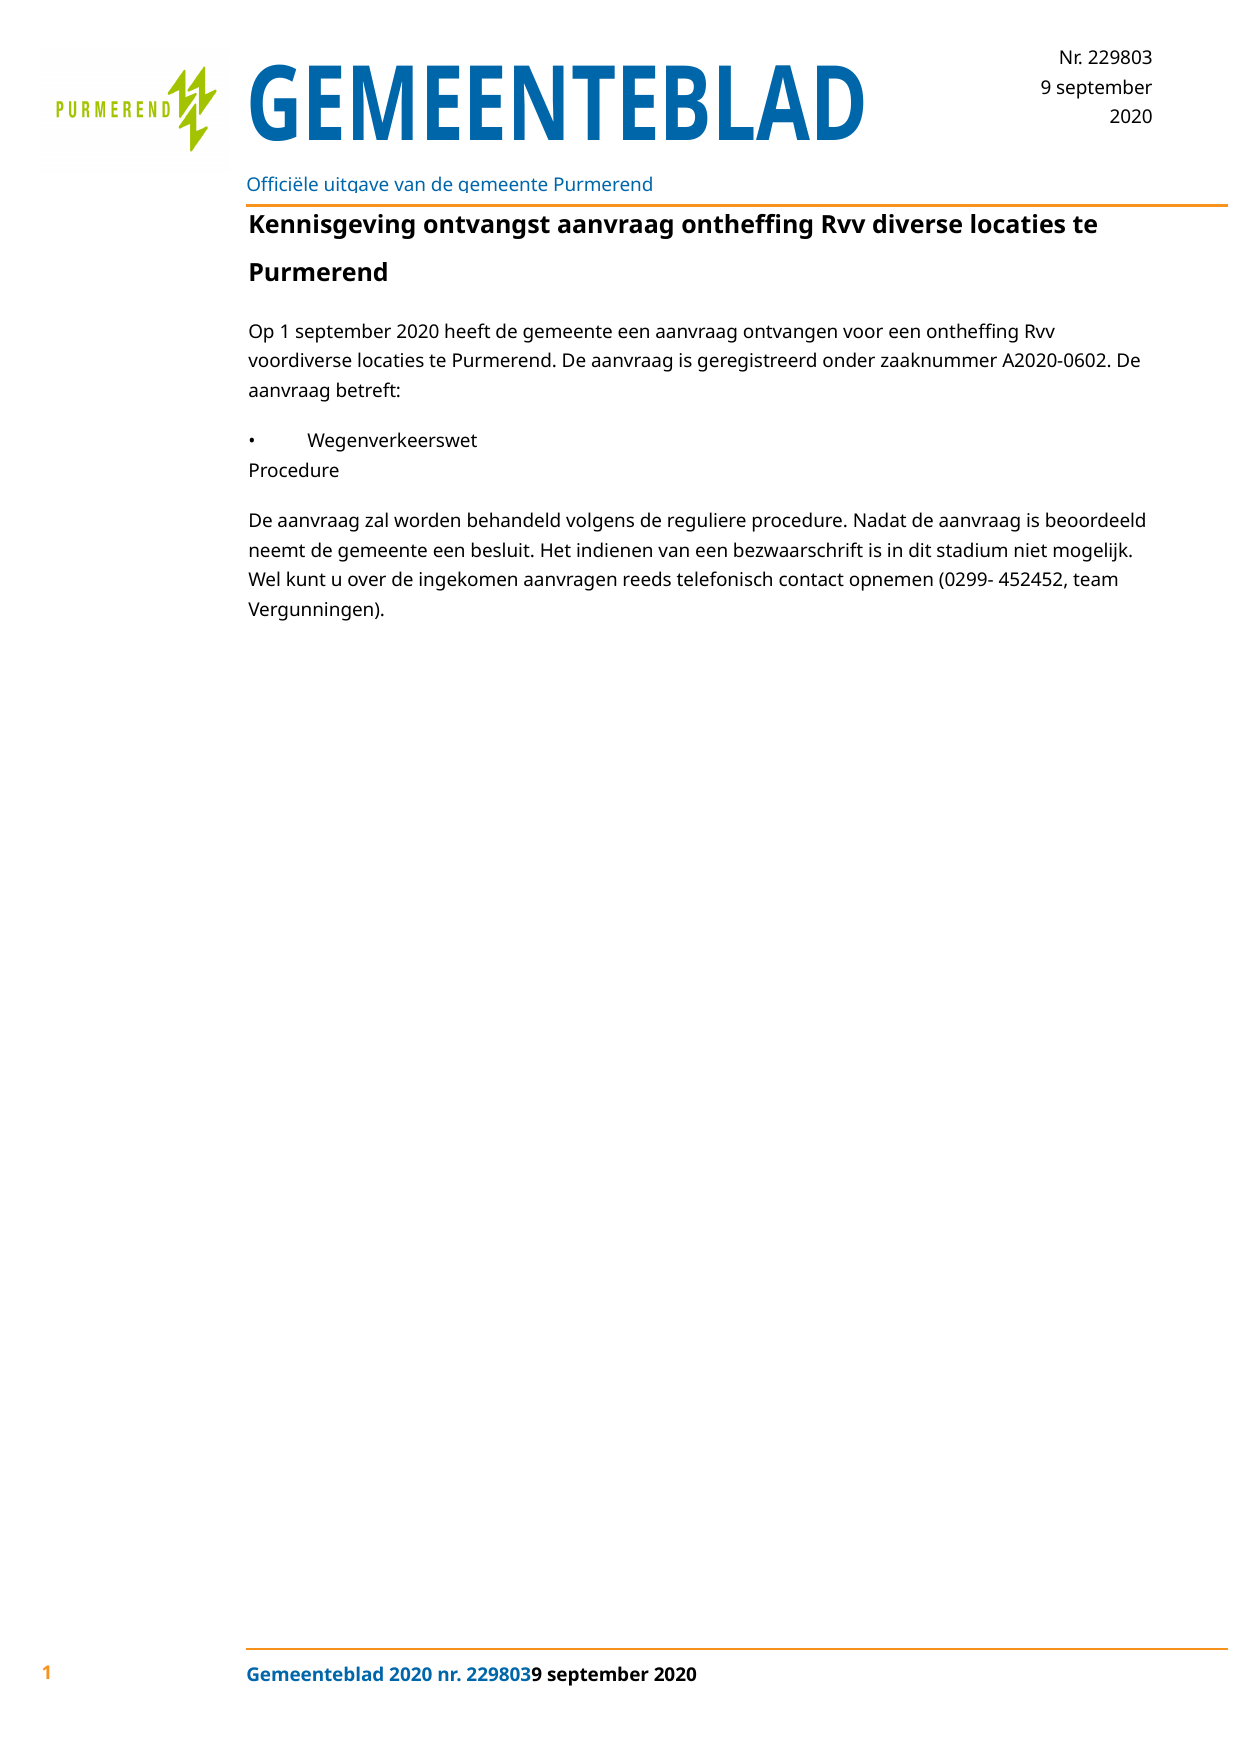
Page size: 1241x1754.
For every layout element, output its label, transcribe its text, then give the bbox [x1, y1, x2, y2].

text De aanvraag zal worden behandeld volgens de reguliere procedure. Nadat de aanvraag is beoordeeld neemt de gemeente een besluit. Het indienen van een bezwaarschrift is in dit stadium niet mogelijk. Wel kunt u over de ingekomen aanvragen reeds telefonisch contact opnemen (0299- 452452, team Vergunningen). [248, 507, 1152, 622]
text Op 1 september 2020 heeft de gemeente een aanvraag ontvangen voor een ontheffing Rvv voordiverse locaties te Purmerend. De aanvraag is geregistreerd onder zaaknummer A2020-0602. De aanvraag betreft: [248, 318, 1152, 403]
text Kennisgeving ontvangst aanvraag ontheffing Rvv diverse locaties te Purmerend [248, 207, 1152, 288]
picture [41, 47, 231, 172]
text Procedure [248, 457, 1152, 483]
list Wegenverkeerswet [248, 427, 1152, 453]
